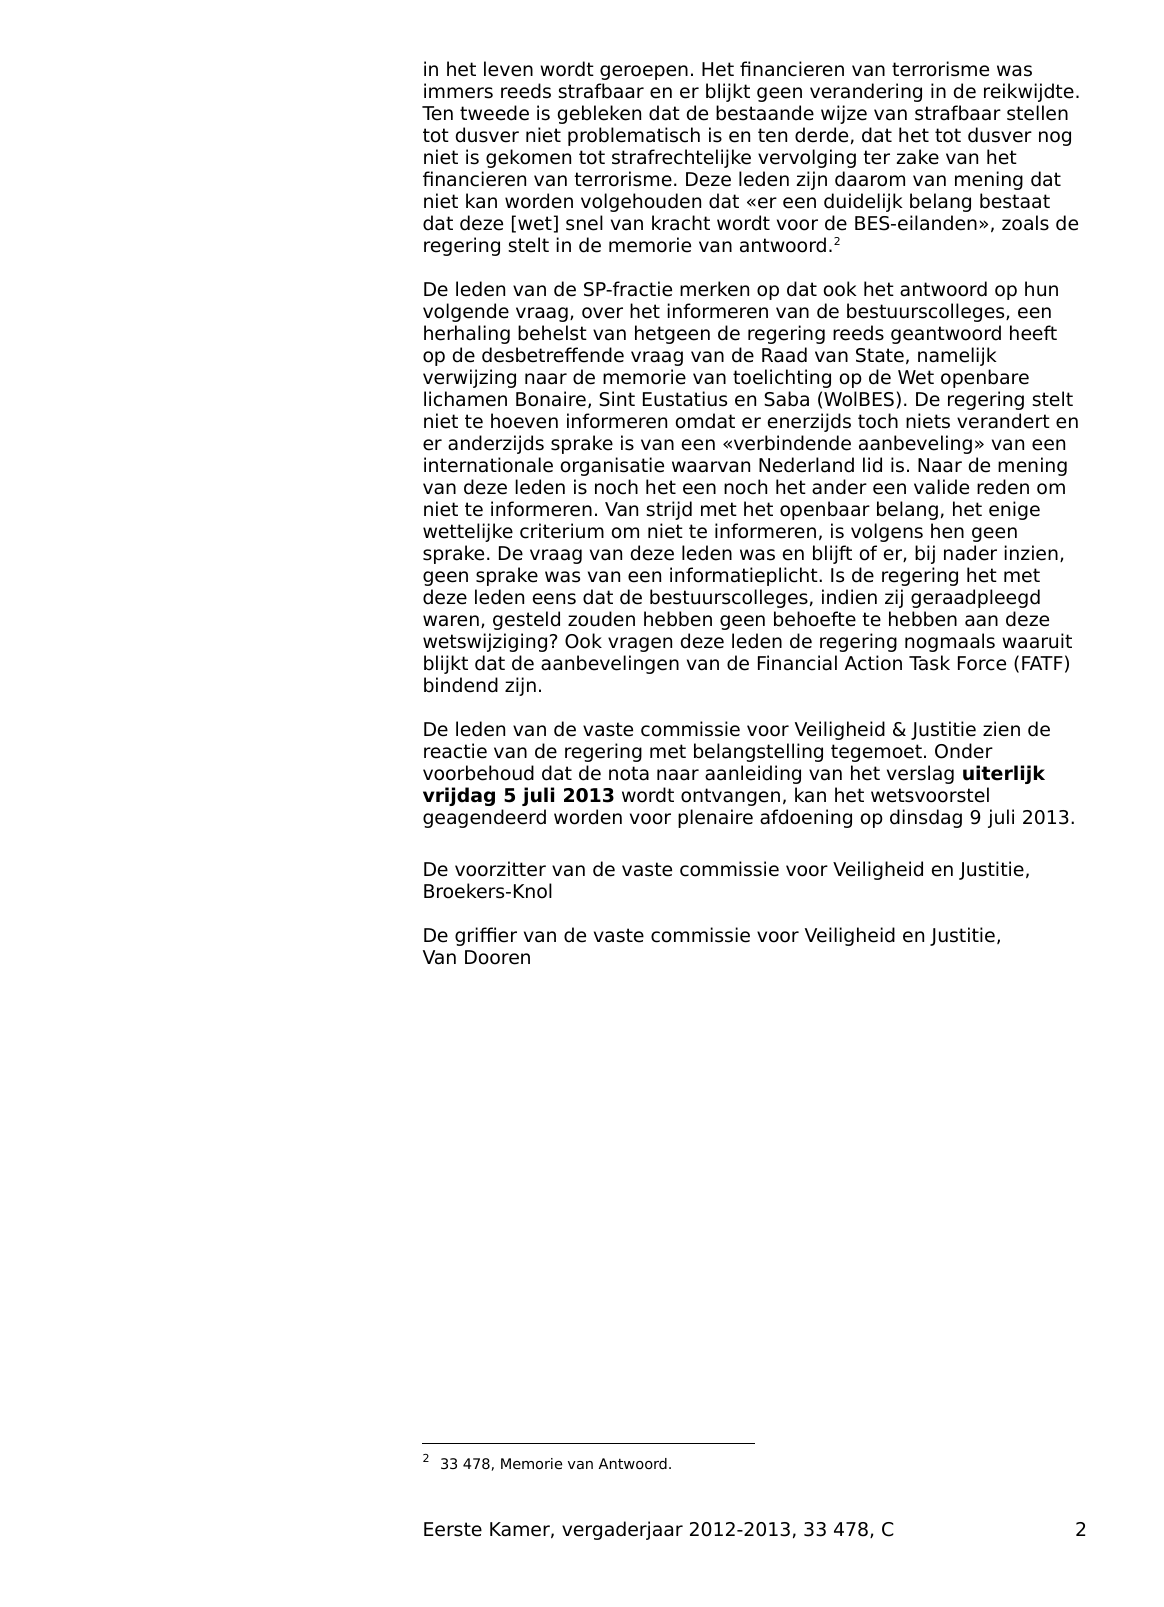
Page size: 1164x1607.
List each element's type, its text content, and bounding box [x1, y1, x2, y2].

text 33 478, Memorie van Antwoord. [422, 1452, 1087, 1474]
text De leden van de SP-fractie merken op dat ook het antwoord op hun volgende vraag, over het informeren van de bestuurscolleges, een herhaling behelst van hetgeen de regering reeds geantwoord heeft op de desbetreffende vraag van de Raad van State, namelijk verwijzing naar de memorie van toelichting op de Wet openbare lichamen Bonaire, Sint Eustatius en Saba (WolBES). De regering stelt niet te hoeven informeren omdat er enerzijds toch niets verandert en er anderzijds sprake is van een «verbindende aanbeveling» van een internationale organisatie waarvan Nederland lid is. Naar de mening van deze leden is noch het een noch het ander een valide reden om niet te informeren. Van strijd met het openbaar belang, het enige wettelijke criterium om niet te informeren, is volgens hen geen sprake. De vraag van deze leden was en blijft of er, bij nader inzien, geen sprake was van een informatieplicht. Is de regering het met deze leden eens dat de bestuurscolleges, indien zij geraadpleegd waren, gesteld zouden hebben geen behoefte te hebben aan deze wetswijziging? Ook vragen deze leden de regering nogmaals waaruit blijkt dat de aanbevelingen van de Financial Action Task Force (FATF) bindend zijn. [422, 279, 1087, 697]
text in het leven wordt geroepen. Het financieren van terrorisme was immers reeds strafbaar en er blijkt geen verandering in de reikwijdte. Ten tweede is gebleken dat de bestaande wijze van strafbaar stellen tot dusver niet problematisch is en ten derde, dat het tot dusver nog niet is gekomen tot strafrechtelijke vervolging ter zake van het financieren van terrorisme. Deze leden zijn daarom van mening dat niet kan worden volgehouden dat «er een duidelijk belang bestaat dat deze [wet] snel van kracht wordt voor de BES-eilanden», zoals de regering stelt in de memorie van antwoord. [422, 59, 1087, 257]
text De voorzitter van de vaste commissie voor Veiligheid en Justitie, Broekers-Knol [422, 859, 1087, 903]
text De leden van de vaste commissie voor Veiligheid & Justitie zien de reactie van de regering met belangstelling tegemoet. Onder voorbehoud dat de nota naar aanleiding van het verslag uiterlijk vrijdag 5 juli 2013 wordt ontvangen, kan het wetsvoorstel geagendeerd worden voor plenaire afdoening op dinsdag 9 juli 2013. [422, 719, 1087, 829]
text De griffier van de vaste commissie voor Veiligheid en Justitie, Van Dooren [422, 925, 1087, 969]
